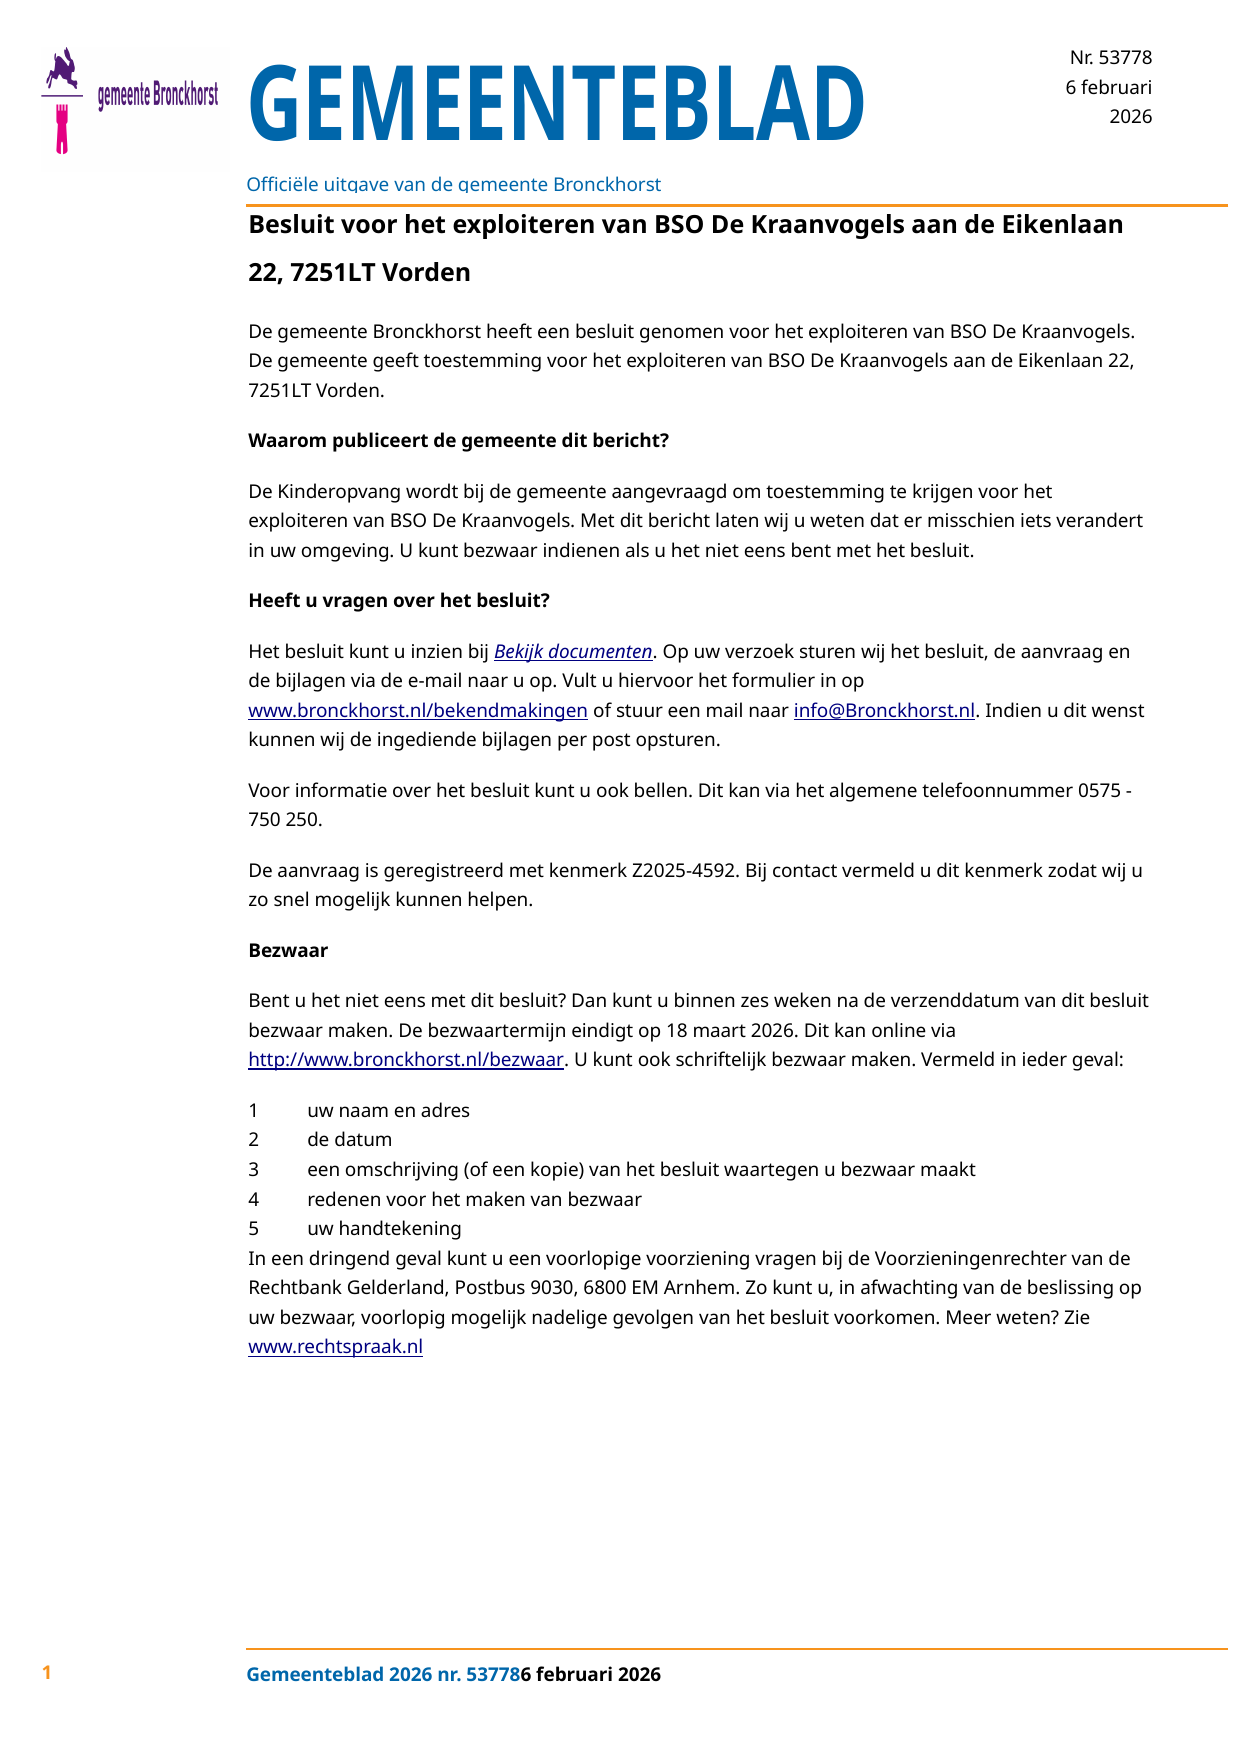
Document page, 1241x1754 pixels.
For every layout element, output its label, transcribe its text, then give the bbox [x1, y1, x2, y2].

text Besluit voor het exploiteren van BSO De Kraanvogels aan de Eikenlaan 22, 7251LT Vorden [248, 207, 1152, 288]
list de datum [248, 1127, 1152, 1152]
text De aanvraag is geregistreerd met kenmerk Z2025-4592. Bij contact vermeld u dit kenmerk zodat wij u zo snel mogelijk kunnen helpen. [248, 857, 1152, 912]
text Bezwaar [248, 937, 1152, 963]
list een omschrijving (of een kopie) van het besluit waartegen u bezwaar maakt [248, 1156, 1152, 1182]
list uw naam en adres [248, 1097, 1152, 1123]
text De Kinderopvang wordt bij de gemeente aangevraagd om toestemming te krijgen voor het exploiteren van BSO De Kraanvogels. Met dit bericht laten wij u weten dat er misschien iets verandert in uw omgeving. U kunt bezwaar indienen als u het niet eens bent met het besluit. [248, 478, 1152, 563]
list uw handtekening [248, 1215, 1152, 1241]
text Het besluit kunt u inzien bij Bekijk documenten. Op uw verzoek sturen wij het besluit, de aanvraag en de bijlagen via de e-mail naar u op. Vult u hiervoor het formulier in op www.bronckhorst.nl/bekendmakingen of stuur een mail naar info@Bronckhorst.nl. Indien u dit wenst kunnen wij de ingediende bijlagen per post opsturen. [248, 638, 1152, 752]
list redenen voor het maken van bezwaar [248, 1186, 1152, 1212]
text De gemeente Bronckhorst heeft een besluit genomen voor het exploiteren van BSO De Kraanvogels. De gemeente geeft toestemming voor het exploiteren van BSO De Kraanvogels aan de Eikenlaan 22, 7251LT Vorden. [248, 318, 1152, 403]
text Bent u het niet eens met dit besluit? Dan kunt u binnen zes weken na de verzenddatum van dit besluit bezwaar maken. De bezwaartermijn eindigt op 18 maart 2026. Dit kan online via http://www.bronckhorst.nl/bezwaar. U kunt ook schriftelijk bezwaar maken. Vermeld in ieder geval: [248, 987, 1152, 1072]
text In een dringend geval kunt u een voorlopige voorziening vragen bij de Voorzieningenrechter van de Rechtbank Gelderland, Postbus 9030, 6800 EM Arnhem. Zo kunt u, in afwachting van de beslissing op uw bezwaar, voorlopig mogelijk nadelige gevolgen van het besluit voorkomen. Meer weten? Zie www.rechtspraak.nl [248, 1245, 1152, 1359]
picture [41, 47, 231, 172]
text Voor informatie over het besluit kunt u ook bellen. Dit kan via het algemene telefoonnummer 0575 - 750 250. [248, 777, 1152, 832]
text Heeft u vragen over het besluit? [248, 587, 1152, 613]
text Waarom publiceert de gemeente dit bericht? [248, 427, 1152, 453]
